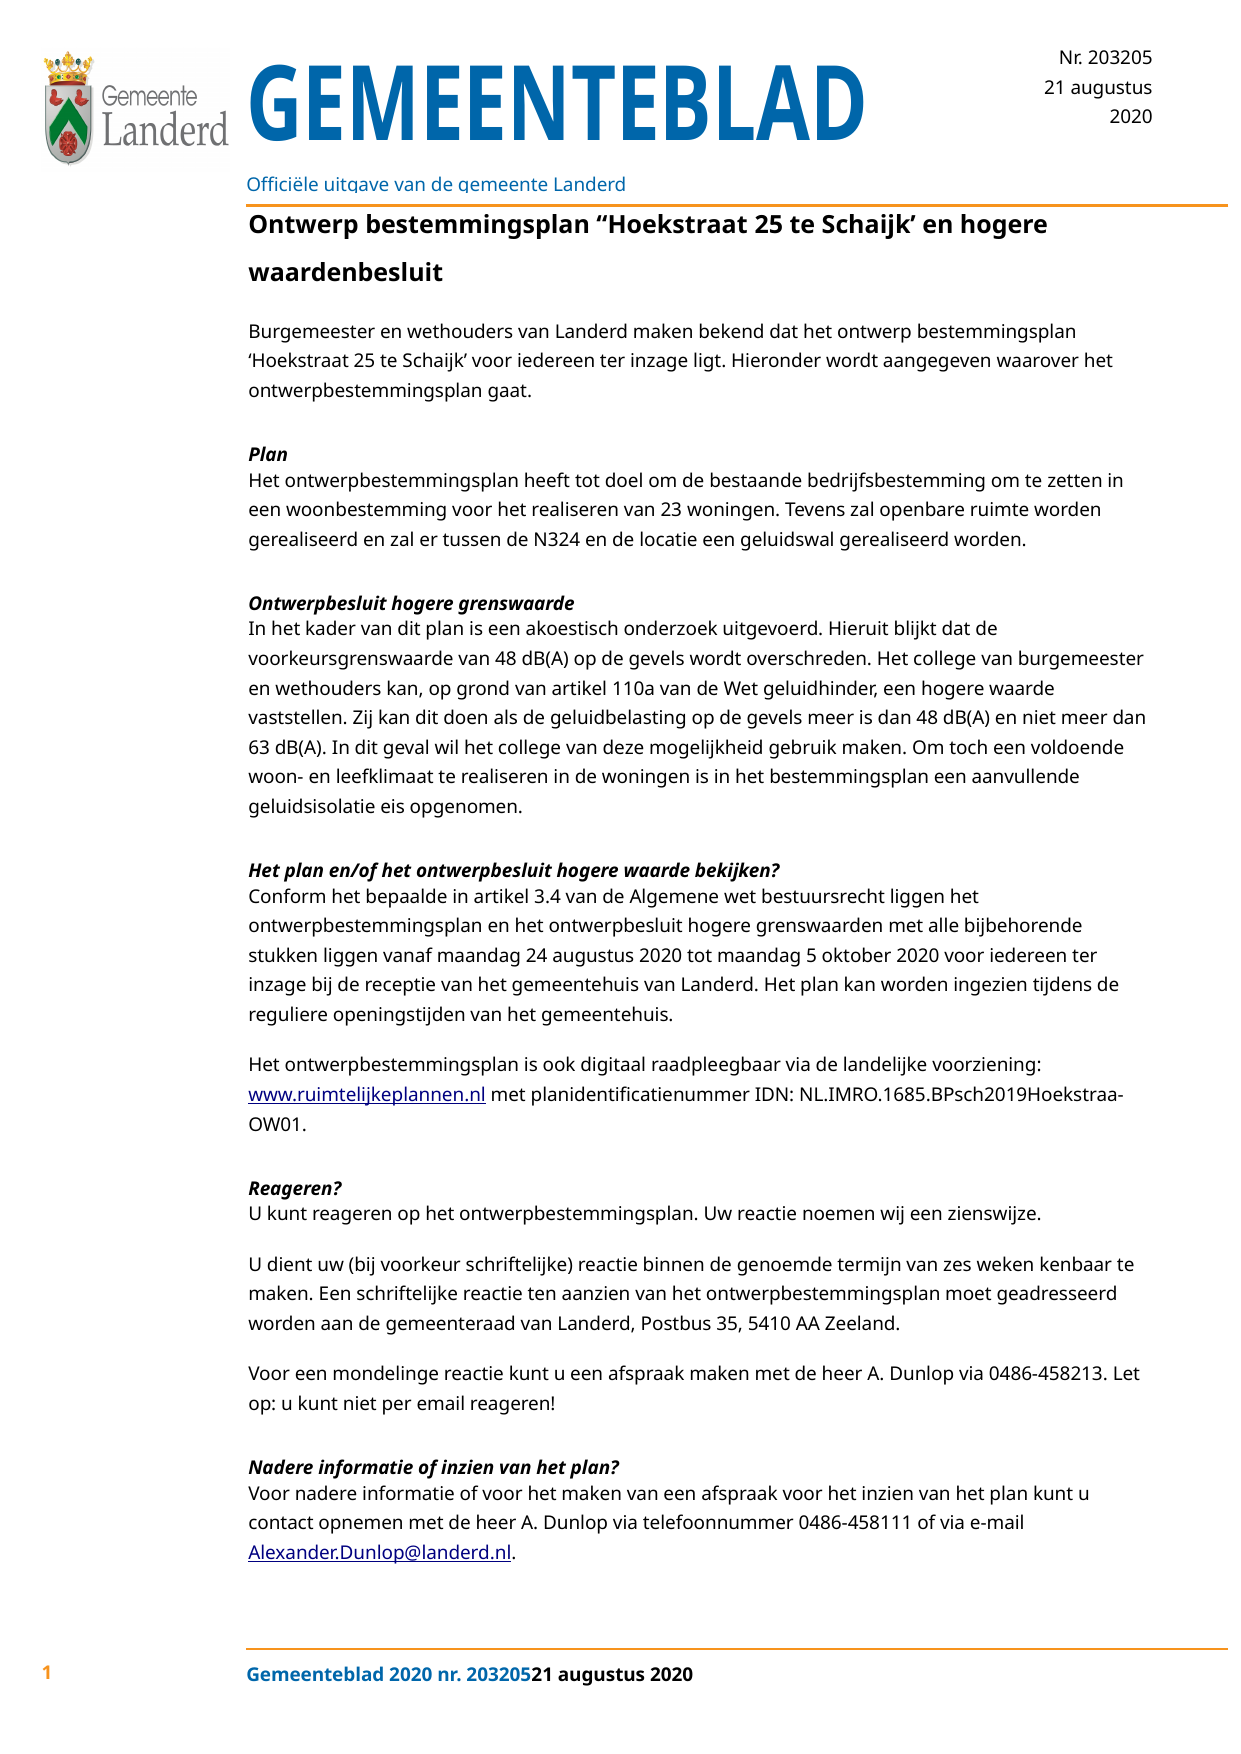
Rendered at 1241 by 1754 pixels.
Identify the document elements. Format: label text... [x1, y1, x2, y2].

text U kunt reageren op het ontwerpbestemmingsplan. Uw reactie noemen wij een zienswijze. [248, 1200, 1152, 1226]
text Het ontwerpbestemmingsplan is ook digitaal raadpleegbaar via de landelijke voorziening: www.ruimtelijkeplannen.nl met planidentificatienummer IDN: NL.IMRO.1685.BPsch2019Hoekstraa-OW01. [248, 1052, 1152, 1136]
text Burgemeester en wethouders van Landerd maken bekend dat het ontwerp bestemmingsplan ‘Hoekstraat 25 te Schaijk’ voor iedereen ter inzage ligt. Hieronder wordt aangegeven waarover het ontwerpbestemmingsplan gaat. [248, 318, 1152, 403]
text Het plan en/of het ontwerpbesluit hogere waarde bekijken? [248, 857, 1152, 883]
picture [41, 47, 231, 172]
text Ontwerpbesluit hogere grenswaarde [248, 590, 1152, 616]
text Conform het bepaalde in artikel 3.4 van de Algemene wet bestuursrecht liggen het ontwerpbestemmingsplan en het ontwerpbesluit hogere grenswaarden met alle bijbehorende stukken liggen vanaf maandag 24 augustus 2020 tot maandag 5 oktober 2020 voor iedereen ter inzage bij de receptie van het gemeentehuis van Landerd. Het plan kan worden ingezien tijdens de reguliere openingstijden van het gemeentehuis. [248, 883, 1152, 1027]
text In het kader van dit plan is een akoestisch onderzoek uitgevoerd. Hieruit blijkt dat de voorkeursgrenswaarde van 48 dB(A) op de gevels wordt overschreden. Het college van burgemeester en wethouders kan, op grond van artikel 110a van de Wet geluidhinder, een hogere waarde vaststellen. Zij kan dit doen als de geluidbelasting op de gevels meer is dan 48 dB(A) en niet meer dan 63 dB(A). In dit geval wil het college van deze mogelijkheid gebruik maken. Om toch een voldoende woon- en leefklimaat te realiseren in de woningen is in het bestemmingsplan een aanvullende geluidsisolatie eis opgenomen. [248, 616, 1152, 819]
text Reageren? [248, 1175, 1152, 1200]
text Ontwerp bestemmingsplan “Hoekstraat 25 te Schaijk’ en hogere waardenbesluit [248, 207, 1152, 288]
text Het ontwerpbestemmingsplan heeft tot doel om de bestaande bedrijfsbestemming om te zetten in een woonbestemming voor het realiseren van 23 woningen. Tevens zal openbare ruimte worden gerealiseerd en zal er tussen de N324 en de locatie een geluidswal gerealiseerd worden. [248, 467, 1152, 552]
text Plan [248, 441, 1152, 467]
text U dient uw (bij voorkeur schriftelijke) reactie binnen de genoemde termijn van zes weken kenbaar te maken. Een schriftelijke reactie ten aanzien van het ontwerpbestemmingsplan moet geadresseerd worden aan de gemeenteraad van Landerd, Postbus 35, 5410 AA Zeeland. [248, 1251, 1152, 1336]
text Voor nadere informatie of voor het maken van een afspraak voor het inzien van het plan kunt u contact opnemen met de heer A. Dunlop via telefoonnummer 0486-458111 of via e-mail Alexander.Dunlop@landerd.nl. [248, 1480, 1152, 1564]
text Nadere informatie of inzien van het plan? [248, 1454, 1152, 1480]
text Voor een mondelinge reactie kunt u een afspraak maken met de heer A. Dunlop via 0486-458213. Let op: u kunt niet per email reageren! [248, 1360, 1152, 1416]
